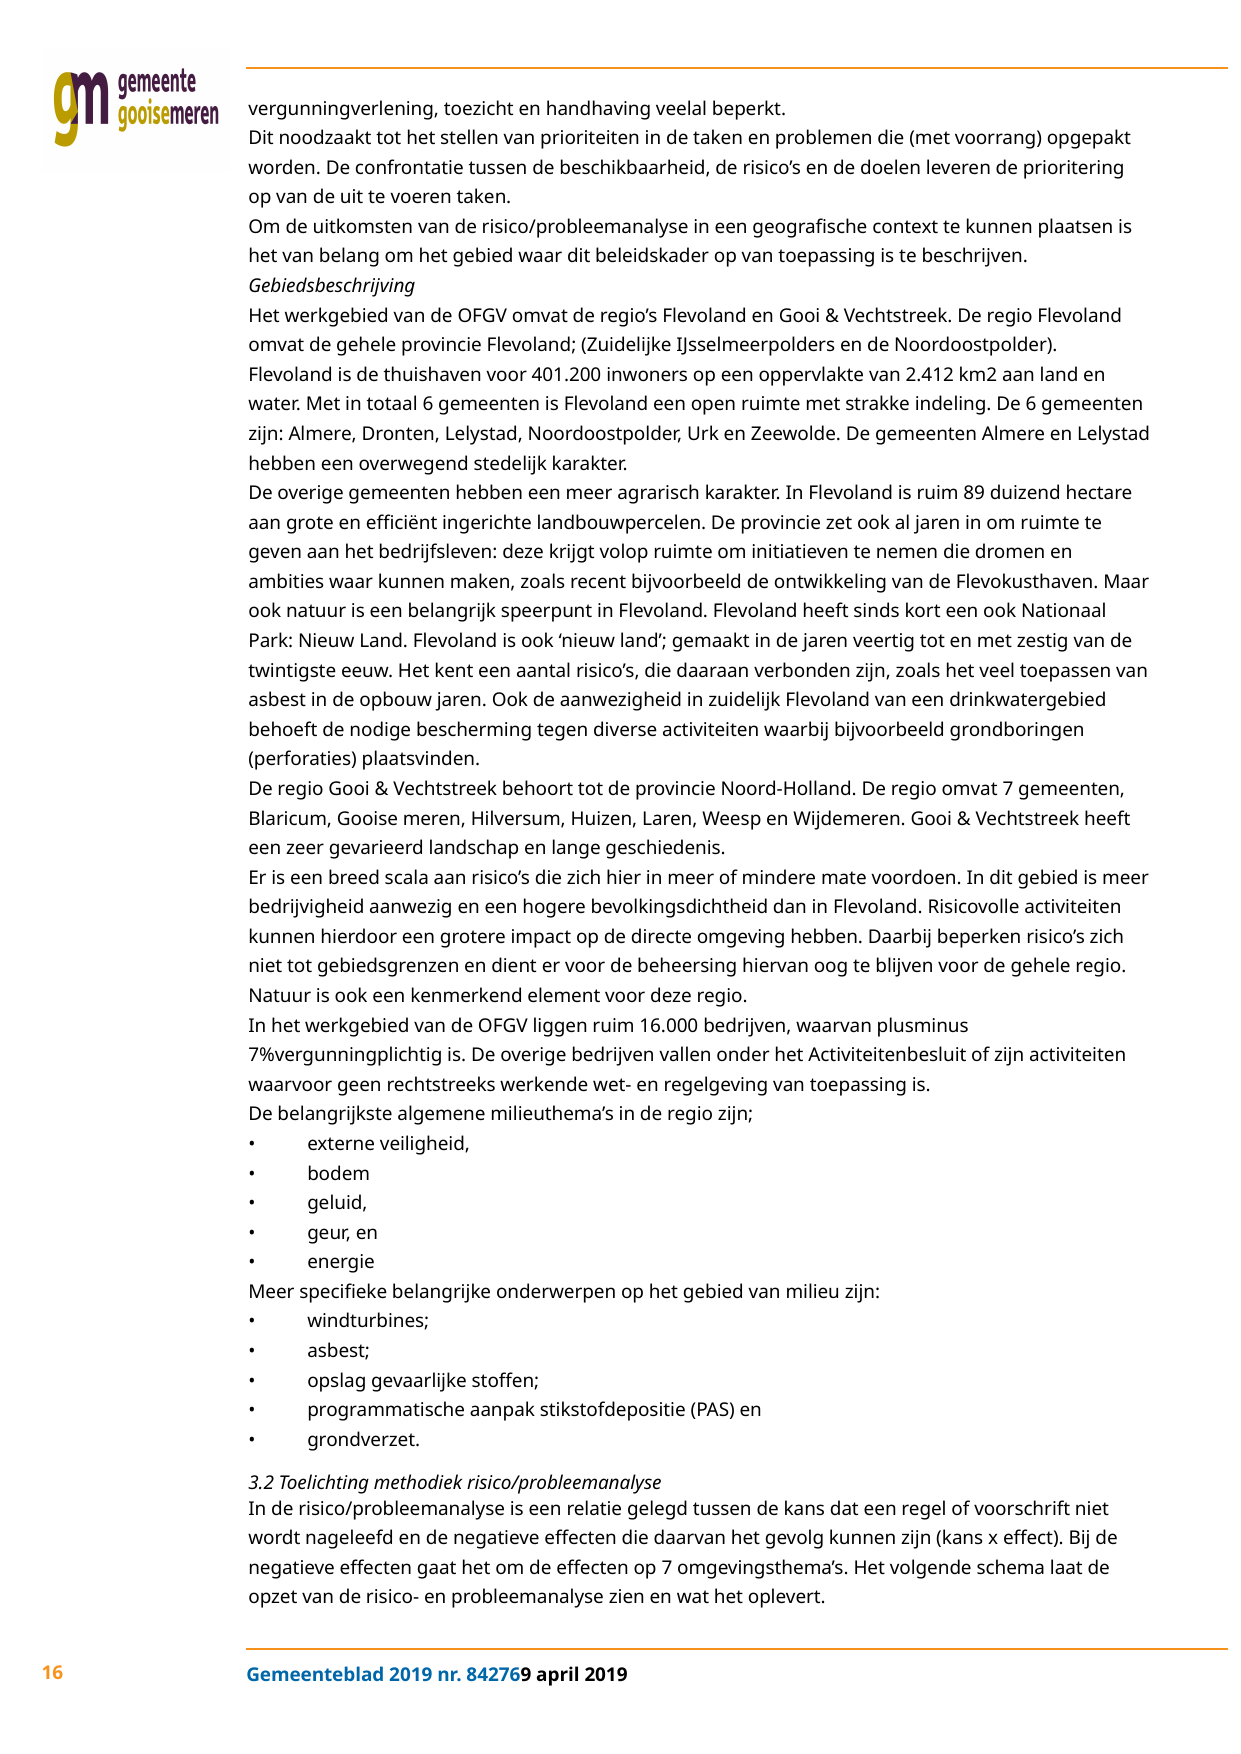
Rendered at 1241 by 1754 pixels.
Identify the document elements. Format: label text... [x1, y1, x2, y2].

list externe veiligheid, [248, 1130, 1152, 1156]
text Gebiedsbeschrijving [248, 272, 1152, 298]
text Meer specifieke belangrijke onderwerpen op het gebied van milieu zijn: [248, 1278, 1152, 1304]
list bodem [248, 1160, 1152, 1186]
list opslag gevaarlijke stoffen; [248, 1367, 1152, 1393]
list windturbines; [248, 1308, 1152, 1333]
list grondverzet. [248, 1426, 1152, 1452]
text In het werkgebied van de OFGV liggen ruim 16.000 bedrijven, waarvan plusminus 7%vergunningplichtig is. De overige bedrijven vallen onder het Activiteitenbesluit of zijn activiteiten waarvoor geen rechtstreeks werkende wet- en regelgeving van toepassing is. [248, 1012, 1152, 1097]
text Het werkgebied van de OFGV omvat de regio’s Flevoland en Gooi & Vechtstreek. De regio Flevoland omvat de gehele provincie Flevoland; (Zuidelijke IJsselmeerpolders en de Noordoostpolder). [248, 302, 1152, 357]
list asbest; [248, 1337, 1152, 1363]
text Er is een breed scala aan risico’s die zich hier in meer of mindere mate voordoen. In dit gebied is meer bedrijvigheid aanwezig en een hogere bevolkingsdichtheid dan in Flevoland. Risicovolle activiteiten kunnen hierdoor een grotere impact op de directe omgeving hebben. Daarbij beperken risico’s zich niet tot gebiedsgrenzen en dient er voor de beheersing hiervan oog te blijven voor de gehele regio. Natuur is ook een kenmerkend element voor deze regio. [248, 864, 1152, 1008]
text De overige gemeenten hebben een meer agrarisch karakter. In Flevoland is ruim 89 duizend hectare aan grote en efficiënt ingerichte landbouwpercelen. De provincie zet ook al jaren in om ruimte te geven aan het bedrijfsleven: deze krijgt volop ruimte om initiatieven te nemen die dromen en ambities waar kunnen maken, zoals recent bijvoorbeeld de ontwikkeling van de Flevokusthaven. Maar ook natuur is een belangrijk speerpunt in Flevoland. Flevoland heeft sinds kort een ook Nationaal Park: Nieuw Land. Flevoland is ook ‘nieuw land’; gemaakt in de jaren veertig tot en met zestig van de twintigste eeuw. Het kent een aantal risico’s, die daaraan verbonden zijn, zoals het veel toepassen van asbest in de opbouw jaren. Ook de aanwezigheid in zuidelijk Flevoland van een drinkwatergebied behoeft de nodige bescherming tegen diverse activiteiten waarbij bijvoorbeeld grondboringen (perforaties) plaatsvinden. [248, 479, 1152, 771]
list geur, en [248, 1219, 1152, 1245]
text De regio Gooi & Vechtstreek behoort tot de provincie Noord-Holland. De regio omvat 7 gemeenten, Blaricum, Gooise meren, Hilversum, Huizen, Laren, Weesp en Wijdemeren. Gooi & Vechtstreek heeft een zeer gevarieerd landschap en lange geschiedenis. [248, 775, 1152, 860]
text vergunningverlening, toezicht en handhaving veelal beperkt. [248, 95, 1152, 121]
text Flevoland is de thuishaven voor 401.200 inwoners op een oppervlakte van 2.412 km2 aan land en water. Met in totaal 6 gemeenten is Flevoland een open ruimte met strakke indeling. De 6 gemeenten zijn: Almere, Dronten, Lelystad, Noordoostpolder, Urk en Zeewolde. De gemeenten Almere en Lelystad hebben een overwegend stedelijk karakter. [248, 361, 1152, 476]
text Om de uitkomsten van de risico/probleemanalyse in een geografische context te kunnen plaatsen is het van belang om het gebied waar dit beleidskader op van toepassing is te beschrijven. [248, 213, 1152, 268]
text De belangrijkste algemene milieuthema’s in de regio zijn; [248, 1101, 1152, 1126]
list energie [248, 1248, 1152, 1274]
list programmatische aanpak stikstofdepositie (PAS) en [248, 1396, 1152, 1422]
list geluid, [248, 1189, 1152, 1215]
text In de risico/probleemanalyse is een relatie gelegd tussen de kans dat een regel of voorschrift niet wordt nageleefd en de negatieve effecten die daarvan het gevolg kunnen zijn (kans x effect). Bij de negatieve effecten gaat het om de effecten op 7 omgevingsthema’s. Het volgende schema laat de opzet van de risico- en probleemanalyse zien en wat het oplevert. [248, 1495, 1152, 1609]
text 3.2 Toelichting methodiek risico/probleemanalyse [248, 1469, 1152, 1495]
picture [41, 47, 231, 172]
text Dit noodzaakt tot het stellen van prioriteiten in de taken en problemen die (met voorrang) opgepakt worden. De confrontatie tussen de beschikbaarheid, de risico’s en de doelen leveren de prioritering op van de uit te voeren taken. [248, 124, 1152, 209]
